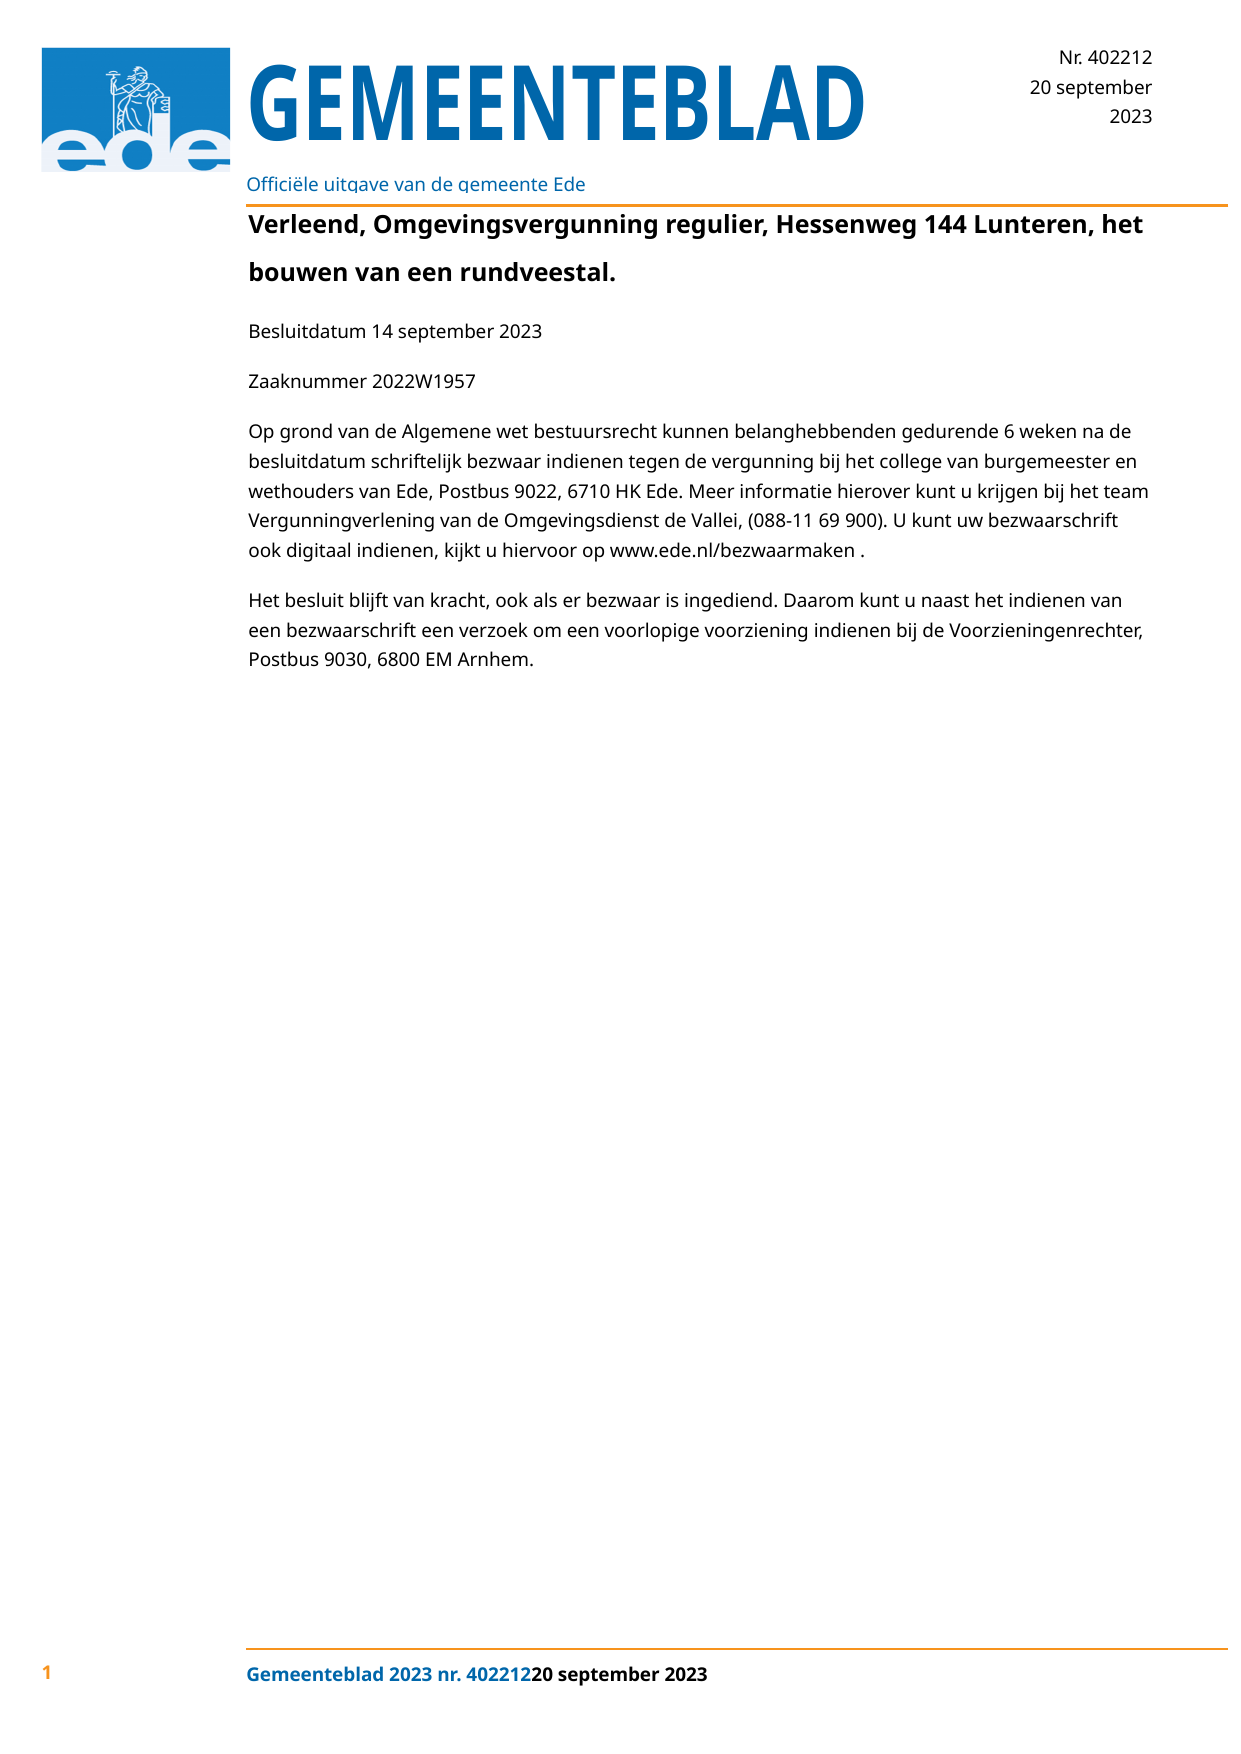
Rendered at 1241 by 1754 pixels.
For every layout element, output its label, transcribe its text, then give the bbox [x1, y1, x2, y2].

text Op grond van de Algemene wet bestuursrecht kunnen belanghebbenden gedurende 6 weken na de besluitdatum schriftelijk bezwaar indienen tegen de vergunning bij het college van burgemeester en wethouders van Ede, Postbus 9022, 6710 HK Ede. Meer informatie hierover kunt u krijgen bij het team Vergunningverlening van de Omgevingsdienst de Vallei, (088-11 69 900). U kunt uw bezwaarschrift ook digitaal indienen, kijkt u hiervoor op www.ede.nl/bezwaarmaken . [248, 419, 1152, 563]
text Verleend, Omgevingsvergunning regulier, Hessenweg 144 Lunteren, het bouwen van een rundveestal. [248, 207, 1152, 288]
picture [41, 47, 231, 172]
text Besluitdatum 14 september 2023 [248, 318, 1152, 344]
text Het besluit blijft van kracht, ook als er bezwaar is ingediend. Daarom kunt u naast het indienen van een bezwaarschrift een verzoek om een voorlopige voorziening indienen bij de Voorzieningenrechter, Postbus 9030, 6800 EM Arnhem. [248, 587, 1152, 672]
text Zaaknummer 2022W1957 [248, 368, 1152, 394]
